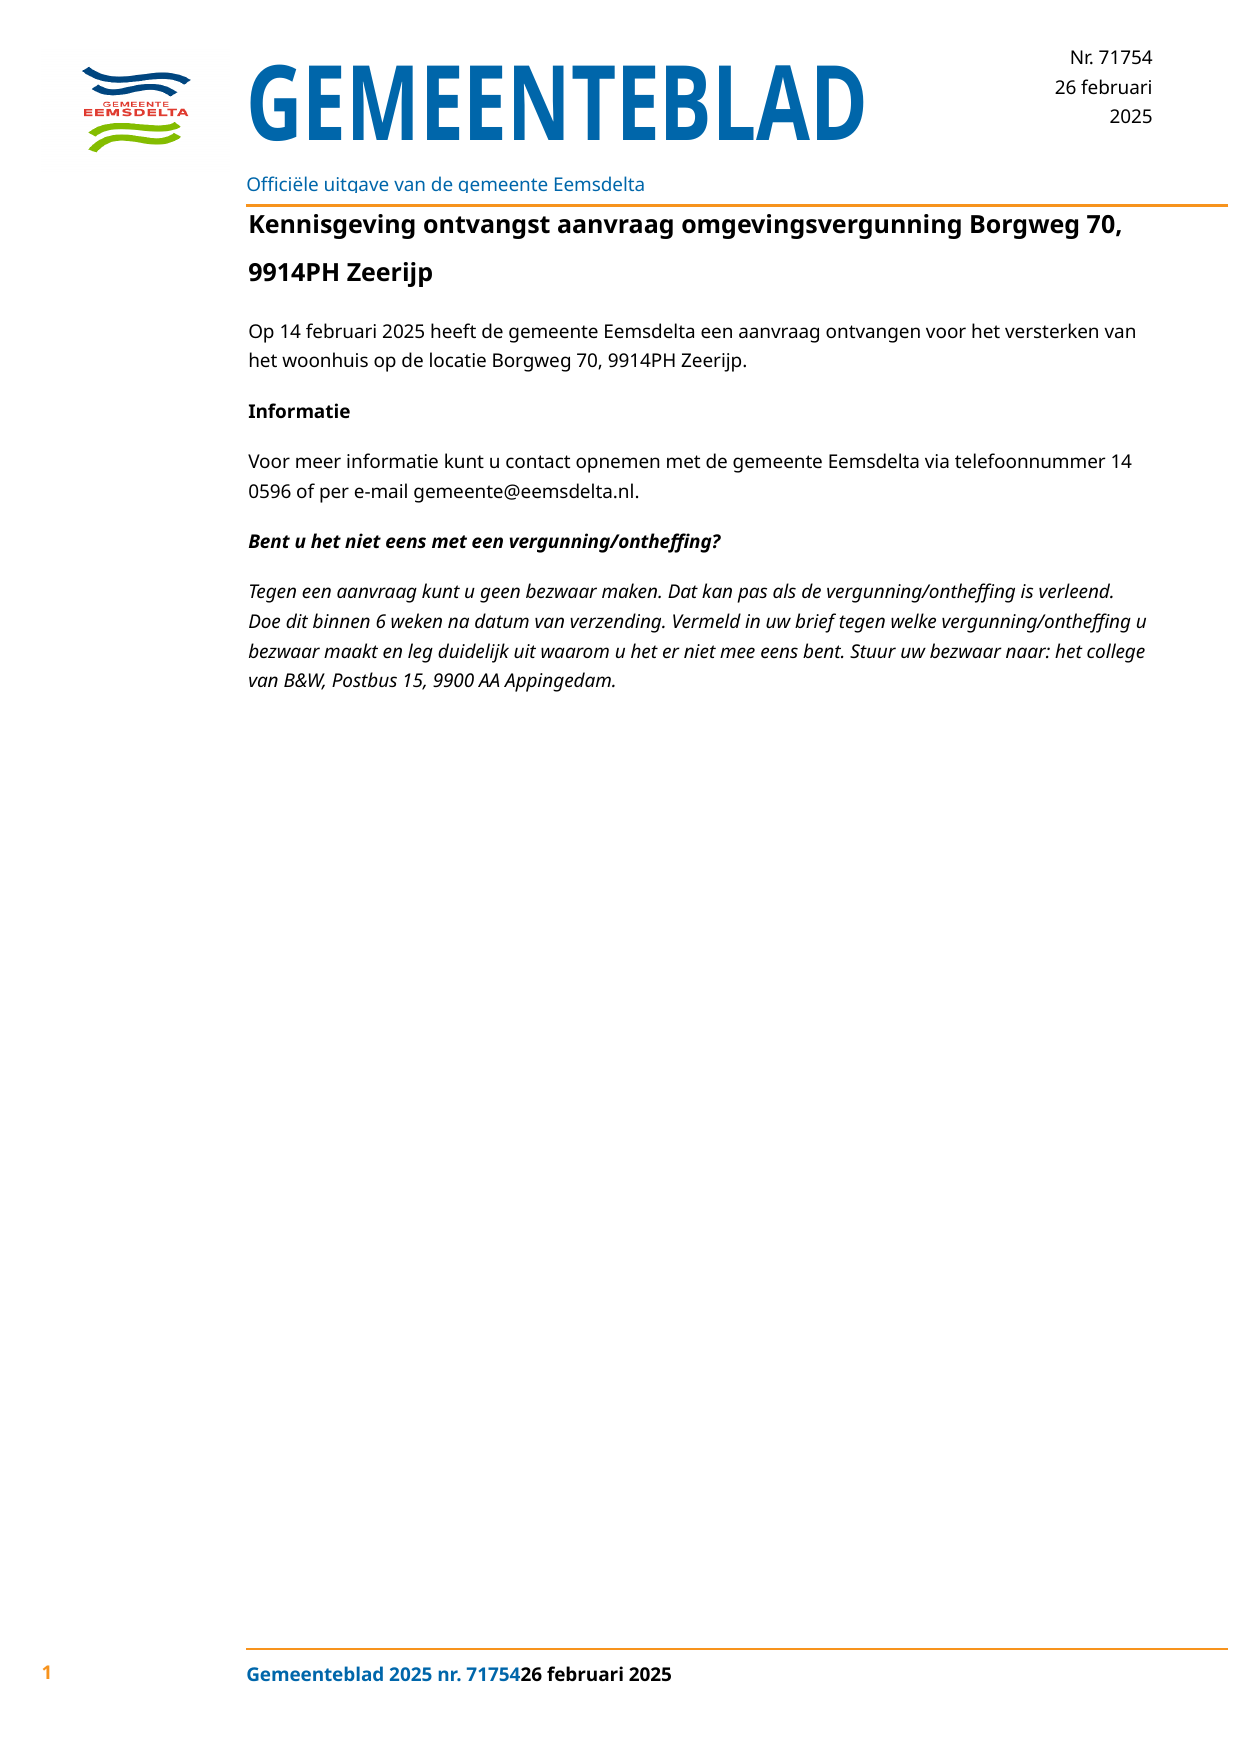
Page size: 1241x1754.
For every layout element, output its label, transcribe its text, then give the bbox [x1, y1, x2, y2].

text Kennisgeving ontvangst aanvraag omgevingsvergunning Borgweg 70, 9914PH Zeerijp [248, 207, 1152, 288]
text Voor meer informatie kunt u contact opnemen met de gemeente Eemsdelta via telefoonnummer 14 0596 of per e-mail gemeente@eemsdelta.nl. [248, 448, 1152, 504]
text Bent u het niet eens met een vergunning/ontheffing? [248, 528, 1152, 554]
text Informatie [248, 398, 1152, 424]
text Op 14 februari 2025 heeft de gemeente Eemsdelta een aanvraag ontvangen voor het versterken van het woonhuis op de locatie Borgweg 70, 9914PH Zeerijp. [248, 318, 1152, 373]
text Tegen een aanvraag kunt u geen bezwaar maken. Dat kan pas als de vergunning/ontheffing is verleend. Doe dit binnen 6 weken na datum van verzending. Vermeld in uw brief tegen welke vergunning/ontheffing u bezwaar maakt en leg duidelijk uit waarom u het er niet mee eens bent. Stuur uw bezwaar naar: het college van B&W, Postbus 15, 9900 AA Appingedam. [248, 579, 1152, 693]
picture [41, 47, 231, 172]
